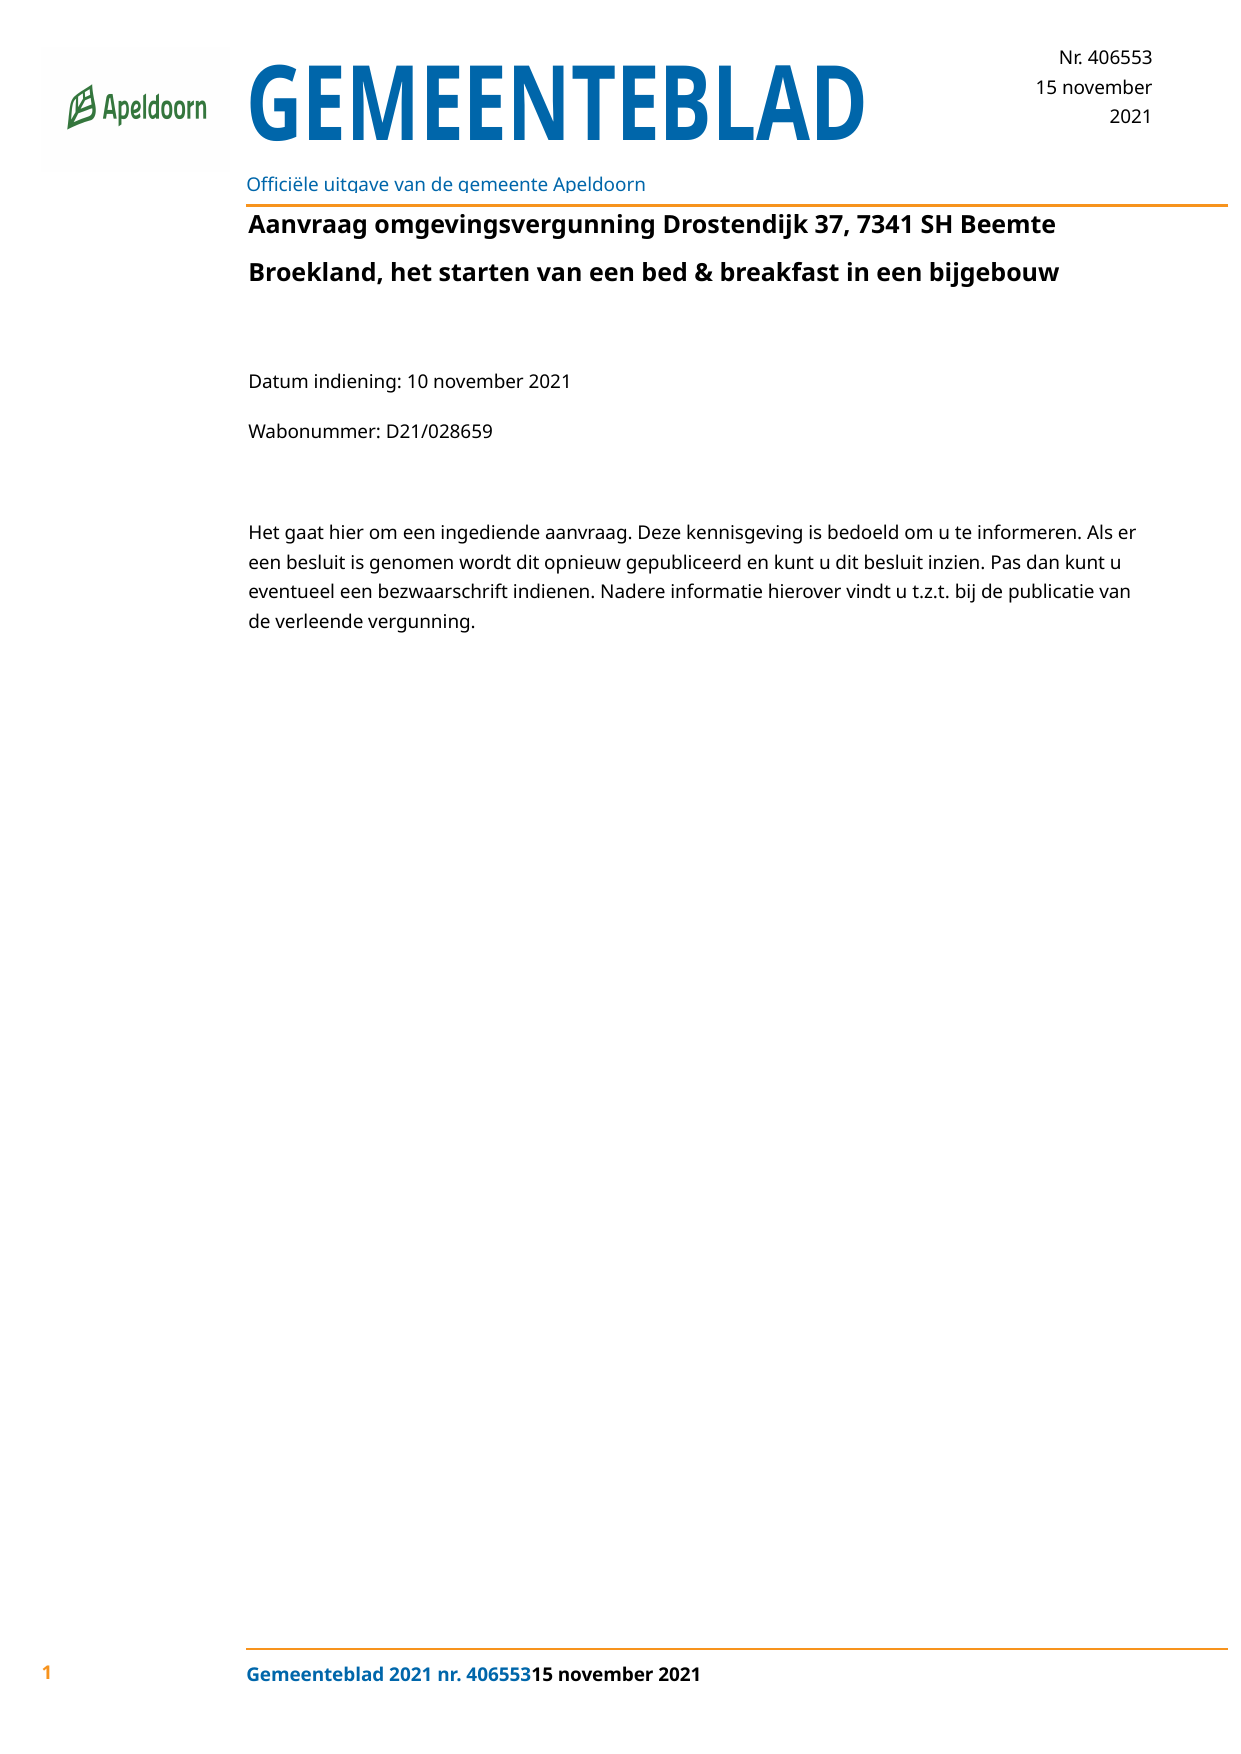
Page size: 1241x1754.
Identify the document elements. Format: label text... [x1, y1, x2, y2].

picture [41, 47, 231, 172]
text Datum indiening: 10 november 2021 [248, 368, 1152, 394]
text Wabonummer: D21/028659 [248, 419, 1152, 444]
text Aanvraag omgevingsvergunning Drostendijk 37, 7341 SH Beemte Broekland, het starten van een bed & breakfast in een bijgebouw [248, 207, 1152, 288]
text Het gaat hier om een ingediende aanvraag. Deze kennisgeving is bedoeld om u te informeren. Als er een besluit is genomen wordt dit opnieuw gepubliceerd en kunt u dit besluit inzien. Pas dan kunt u eventueel een bezwaarschrift indienen. Nadere informatie hierover vindt u t.z.t. bij de publicatie van de verleende vergunning. [248, 519, 1152, 634]
